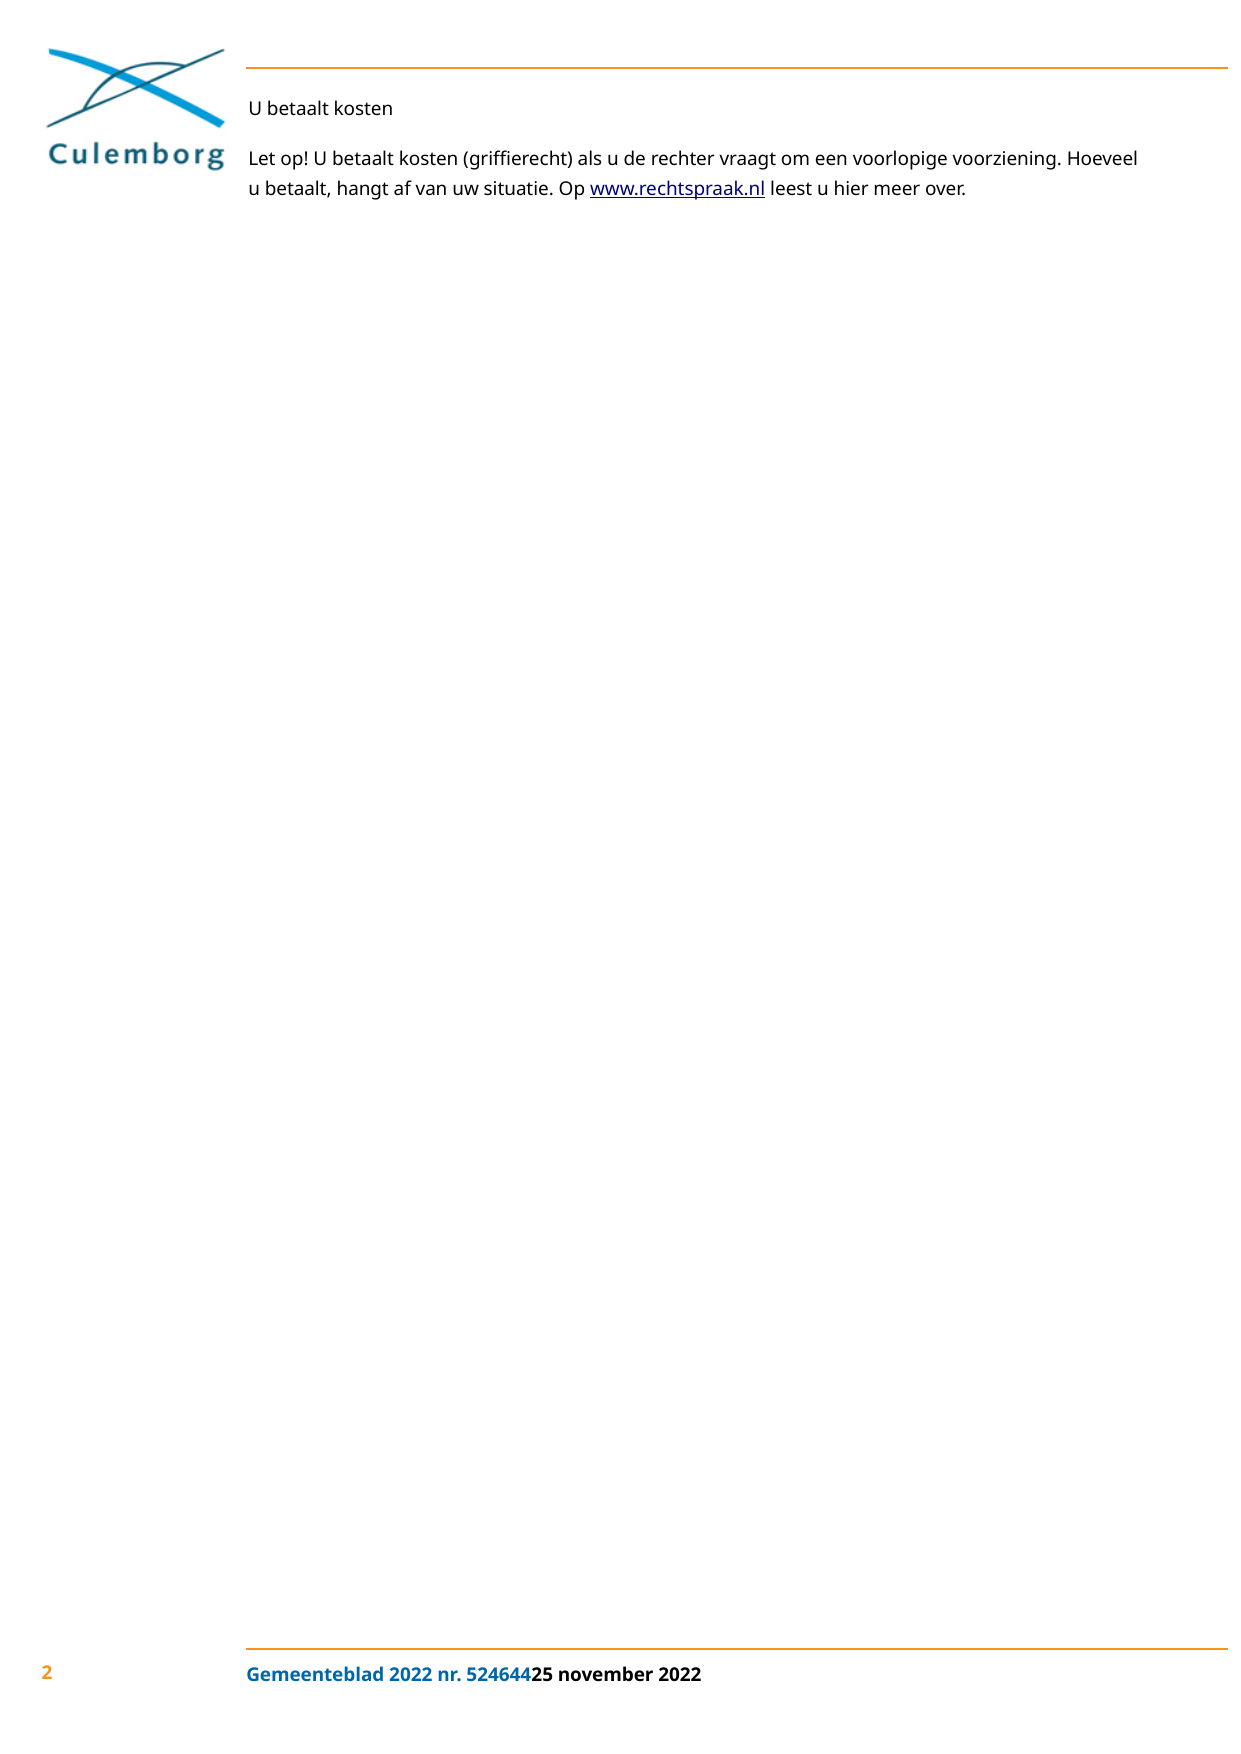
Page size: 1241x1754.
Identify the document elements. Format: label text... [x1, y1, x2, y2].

text Let op! U betaalt kosten (griffierecht) als u de rechter vraagt om een voorlopige voorziening. Hoeveel u betaalt, hangt af van uw situatie. Op www.rechtspraak.nl leest u hier meer over. [248, 145, 1152, 201]
text U betaalt kosten [248, 95, 1152, 121]
picture [41, 47, 231, 172]
